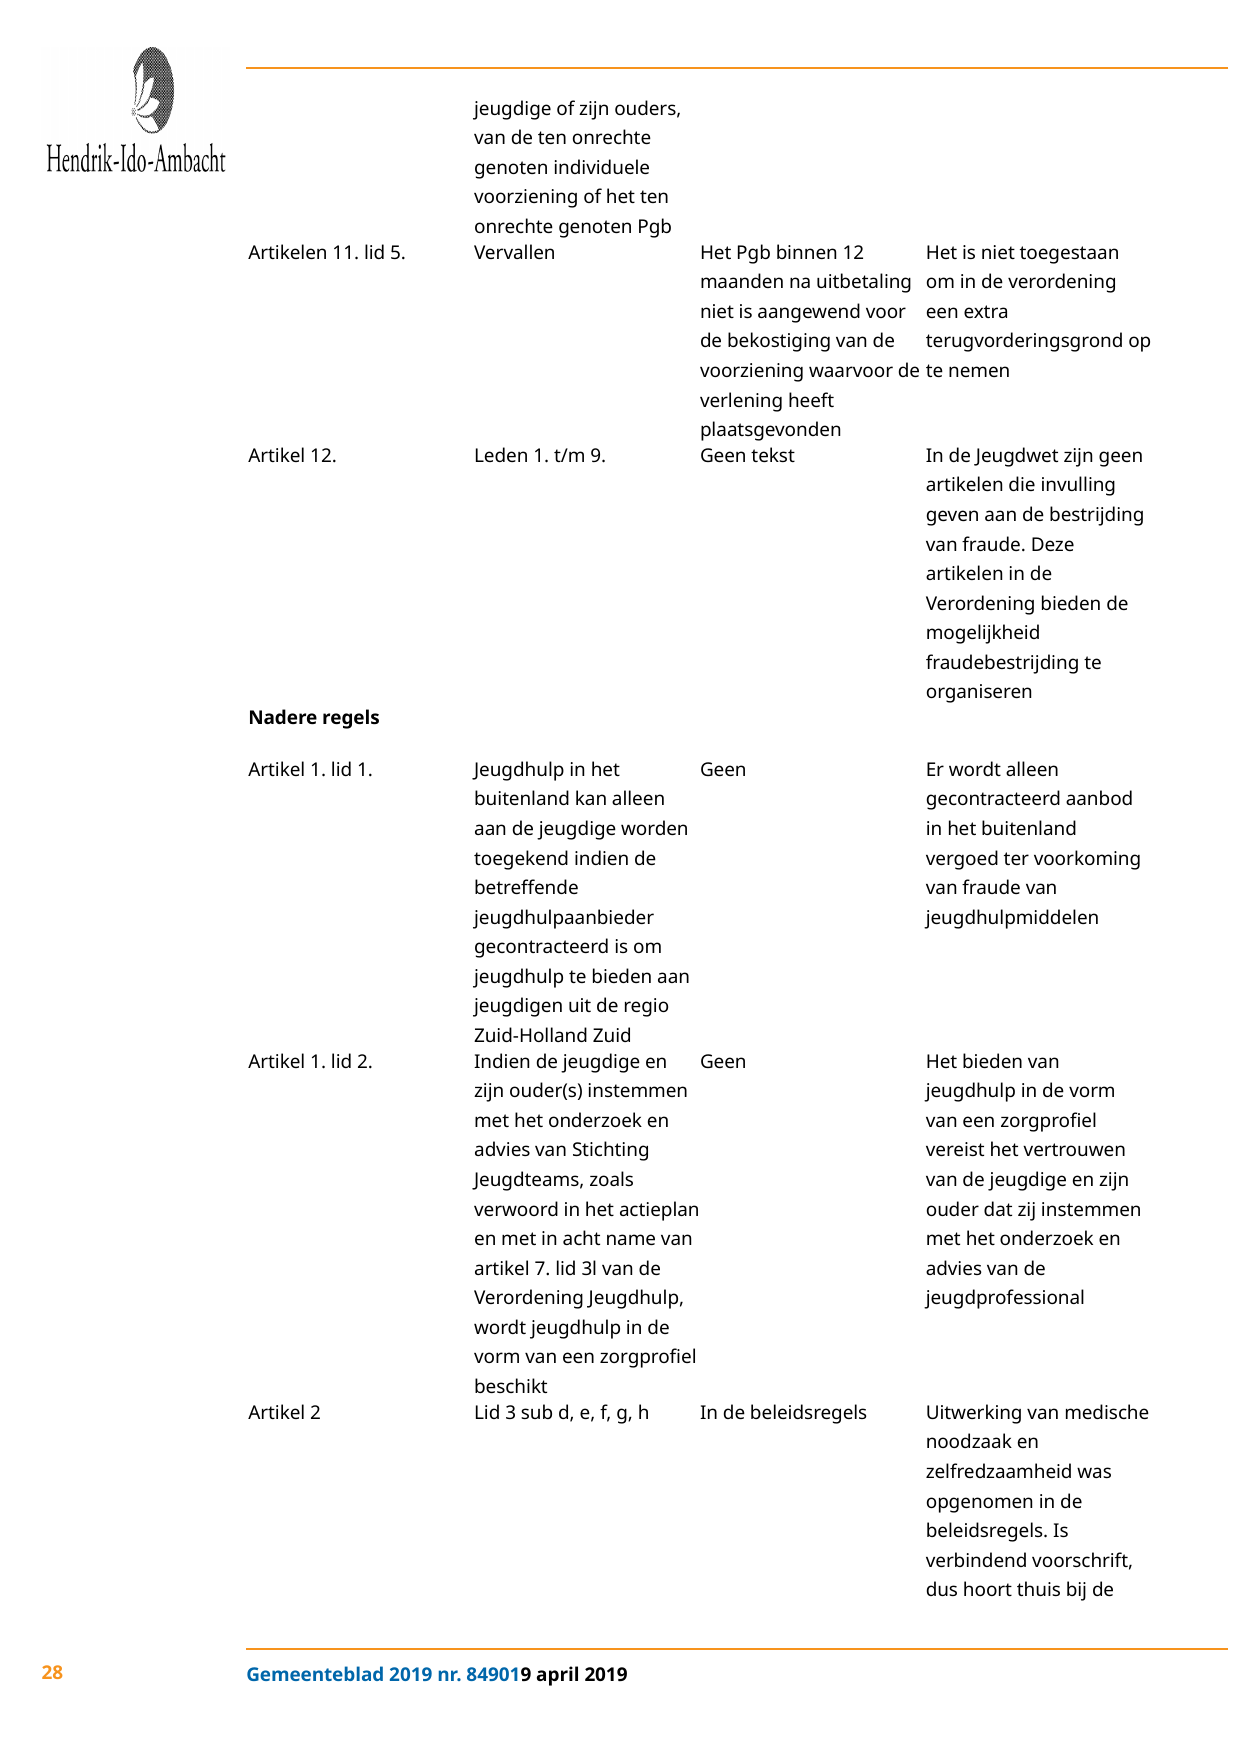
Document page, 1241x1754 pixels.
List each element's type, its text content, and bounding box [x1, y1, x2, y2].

table_cell [926, 95, 1152, 239]
table_cell Er wordt alleen gecontracteerd aanbod in het buitenland vergoed ter voorkoming van fraude van jeugdhulpmiddelen [926, 756, 1152, 1048]
table_cell Lid 3 sub d, e, f, g, h [474, 1399, 700, 1602]
table_cell [700, 730, 926, 756]
table_cell Indien de jeugdige en zijn ouder(s) instemmen met het onderzoek en advies van Stichting Jeugdteams, zoals verwoord in het actieplan en met in acht name van artikel 7. lid 3l van de Verordening Jeugdhulp, wordt jeugdhulp in de vorm van een zorgprofiel beschikt [474, 1048, 700, 1399]
table_cell Artikel 12. [248, 442, 474, 704]
table_cell In de beleidsregels [700, 1399, 926, 1602]
table_cell Geen [700, 756, 926, 1048]
table_cell Artikel 2 [248, 1399, 474, 1602]
table_cell In de Jeugdwet zijn geen artikelen die invulling geven aan de bestrijding van fraude. Deze artikelen in de Verordening bieden de mogelijkheid fraudebestrijding te organiseren [926, 442, 1152, 704]
table_cell Geen [700, 1048, 926, 1399]
table_cell Het Pgb binnen 12 maanden na uitbetaling niet is aangewend voor de bekostiging van de voorziening waarvoor de verlening heeft plaatsgevonden [700, 239, 926, 442]
table_cell jeugdige of zijn ouders, van de ten onrechte genoten individuele voorziening of het ten onrechte genoten Pgb [474, 95, 700, 239]
table_cell [248, 730, 474, 756]
table_cell Vervallen [474, 239, 700, 442]
table_cell [926, 705, 1152, 730]
table_cell [926, 730, 1152, 756]
table_cell Artikel 1. lid 2. [248, 1048, 474, 1399]
table_cell Artikelen 11. lid 5. [248, 239, 474, 442]
table_cell Geen tekst [700, 442, 926, 704]
table_cell Leden 1. t/m 9. [474, 442, 700, 704]
table_cell Jeugdhulp in het buitenland kan alleen aan de jeugdige worden toegekend indien de betreffende jeugdhulpaanbieder gecontracteerd is om jeugdhulp te bieden aan jeugdigen uit de regio Zuid-Holland Zuid [474, 756, 700, 1048]
picture [41, 47, 231, 172]
table_cell Het is niet toegestaan om in de verordening een extra terugvorderingsgrond op te nemen [926, 239, 1152, 442]
table_cell [700, 95, 926, 239]
table_cell Artikel 1. lid 1. [248, 756, 474, 1048]
table_cell Nadere regels [248, 705, 474, 730]
table_cell [248, 95, 474, 239]
table_cell Het bieden van jeugdhulp in de vorm van een zorgprofiel vereist het vertrouwen van de jeugdige en zijn ouder dat zij instemmen met het onderzoek en advies van de jeugdprofessional [926, 1048, 1152, 1399]
table_cell [474, 730, 700, 756]
table_cell Uitwerking van medische noodzaak en zelfredzaamheid was opgenomen in de beleidsregels. Is verbindend voorschrift, dus hoort thuis bij de [926, 1399, 1152, 1602]
table_cell [700, 705, 926, 730]
table_cell [474, 705, 700, 730]
